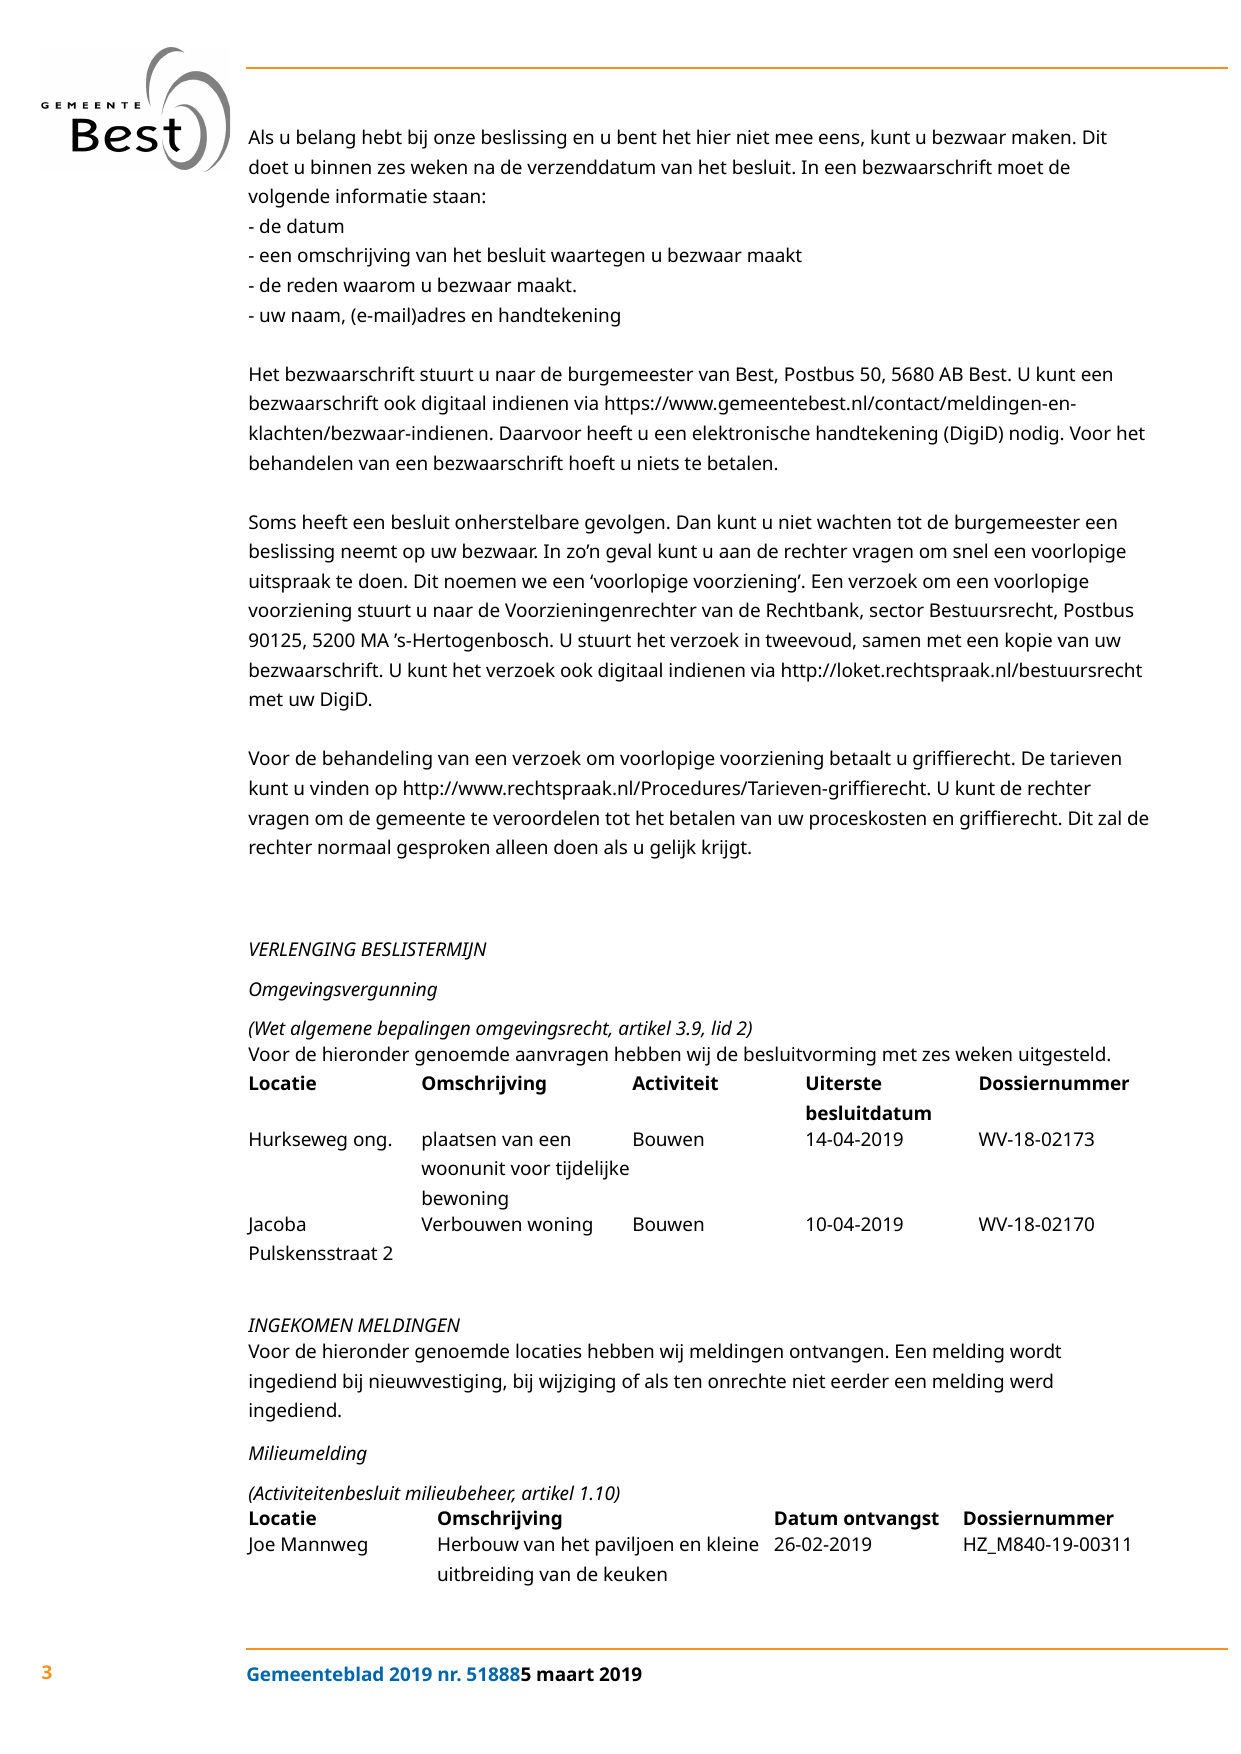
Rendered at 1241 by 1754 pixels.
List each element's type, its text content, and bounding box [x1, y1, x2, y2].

text Voor de hieronder genoemde aanvragen hebben wij de besluitvorming met zes weken uitgesteld. [248, 1041, 1152, 1067]
table_cell plaatsen van een woonunit voor tijdelijke bewoning [421, 1126, 632, 1211]
table_cell 26-02-2019 [774, 1531, 963, 1587]
text Voor de behandeling van een verzoek om voorlopige voorziening betaalt u griffierecht. De tarieven kunt u vinden op http://www.rechtspraak.nl/Procedures/Tarieven-griffierecht. U kunt de rechter vragen om de gemeente te veroordelen tot het betalen van uw proceskosten en griffierecht. Dit zal de rechter normaal gesproken alleen doen als u gelijk krijgt. [248, 746, 1152, 860]
text (Activiteitenbesluit milieubeheer, artikel 1.10) [248, 1480, 1152, 1506]
picture [41, 47, 231, 172]
table_cell Hurkseweg ong. [248, 1126, 421, 1211]
table_header Dossiernummer [963, 1506, 1152, 1531]
table_header Locatie [248, 1506, 437, 1531]
text (Wet algemene bepalingen omgevingsrecht, artikel 3.9, lid 2) [248, 1015, 1152, 1041]
table_cell Bouwen [632, 1211, 805, 1266]
text Soms heeft een besluit onherstelbare gevolgen. Dan kunt u niet wachten tot de burgemeester een beslissing neemt op uw bezwaar. In zo’n geval kunt u aan de rechter vragen om snel een voorlopige uitspraak te doen. Dit noemen we een ‘voorlopige voorziening’. Een verzoek om een voorlopige voorziening stuurt u naar de Voorzieningenrechter van de Rechtbank, sector Bestuursrecht, Postbus 90125, 5200 MA ’s-Hertogenbosch. U stuurt het verzoek in tweevoud, samen met een kopie van uw bezwaarschrift. U kunt het verzoek ook digitaal indienen via http://loket.rechtspraak.nl/bestuursrecht met uw DigiD. [248, 509, 1152, 712]
text - een omschrijving van het besluit waartegen u bezwaar maakt [248, 243, 1152, 268]
text - de reden waarom u bezwaar maakt. [248, 272, 1152, 298]
table_header Uiterste besluitdatum [805, 1071, 978, 1126]
table_cell Bouwen [632, 1126, 805, 1211]
table_header Omschrijving [421, 1071, 632, 1126]
text INGEKOMEN MELDINGEN [248, 1312, 1152, 1338]
text - de datum [248, 213, 1152, 239]
text Als u belang hebt bij onze beslissing en u bent het hier niet mee eens, kunt u bezwaar maken. Dit doet u binnen zes weken na de verzenddatum van het besluit. In een bezwaarschrift moet de volgende informatie staan: [248, 124, 1152, 209]
text Milieumelding [248, 1441, 1152, 1466]
table_cell WV-18-02170 [978, 1211, 1152, 1266]
text Het bezwaarschrift stuurt u naar de burgemeester van Best, Postbus 50, 5680 AB Best. U kunt een bezwaarschrift ook digitaal indienen via https://www.gemeentebest.nl/contact/meldingen-en-klachten/bezwaar-indienen. Daarvoor heeft u een elektronische handtekening (DigiD) nodig. Voor het behandelen van een bezwaarschrift hoeft u niets te betalen. [248, 361, 1152, 476]
table_header Dossiernummer [978, 1071, 1152, 1126]
table_header Activiteit [632, 1071, 805, 1126]
text - uw naam, (e-mail)adres en handtekening [248, 302, 1152, 328]
table_cell HZ_M840-19-00311 [963, 1531, 1152, 1587]
table_cell Joe Mannweg [248, 1531, 437, 1587]
text Voor de hieronder genoemde locaties hebben wij meldingen ontvangen. Een melding wordt ingediend bij nieuwvestiging, bij wijziging of als ten onrechte niet eerder een melding werd ingediend. [248, 1338, 1152, 1423]
table_header Locatie [248, 1071, 421, 1126]
text Omgevingsvergunning [248, 976, 1152, 1002]
table_cell WV-18-02173 [978, 1126, 1152, 1211]
table_cell 10-04-2019 [805, 1211, 978, 1266]
table_cell 14-04-2019 [805, 1126, 978, 1211]
text VERLENGING BESLISTERMIJN [248, 937, 1152, 962]
table_cell Jacoba Pulskensstraat 2 [248, 1211, 421, 1266]
table_header Datum ontvangst [774, 1506, 963, 1531]
table_cell Verbouwen woning [421, 1211, 632, 1266]
table_header Omschrijving [437, 1506, 774, 1531]
table_cell Herbouw van het paviljoen en kleine uitbreiding van de keuken [437, 1531, 774, 1587]
